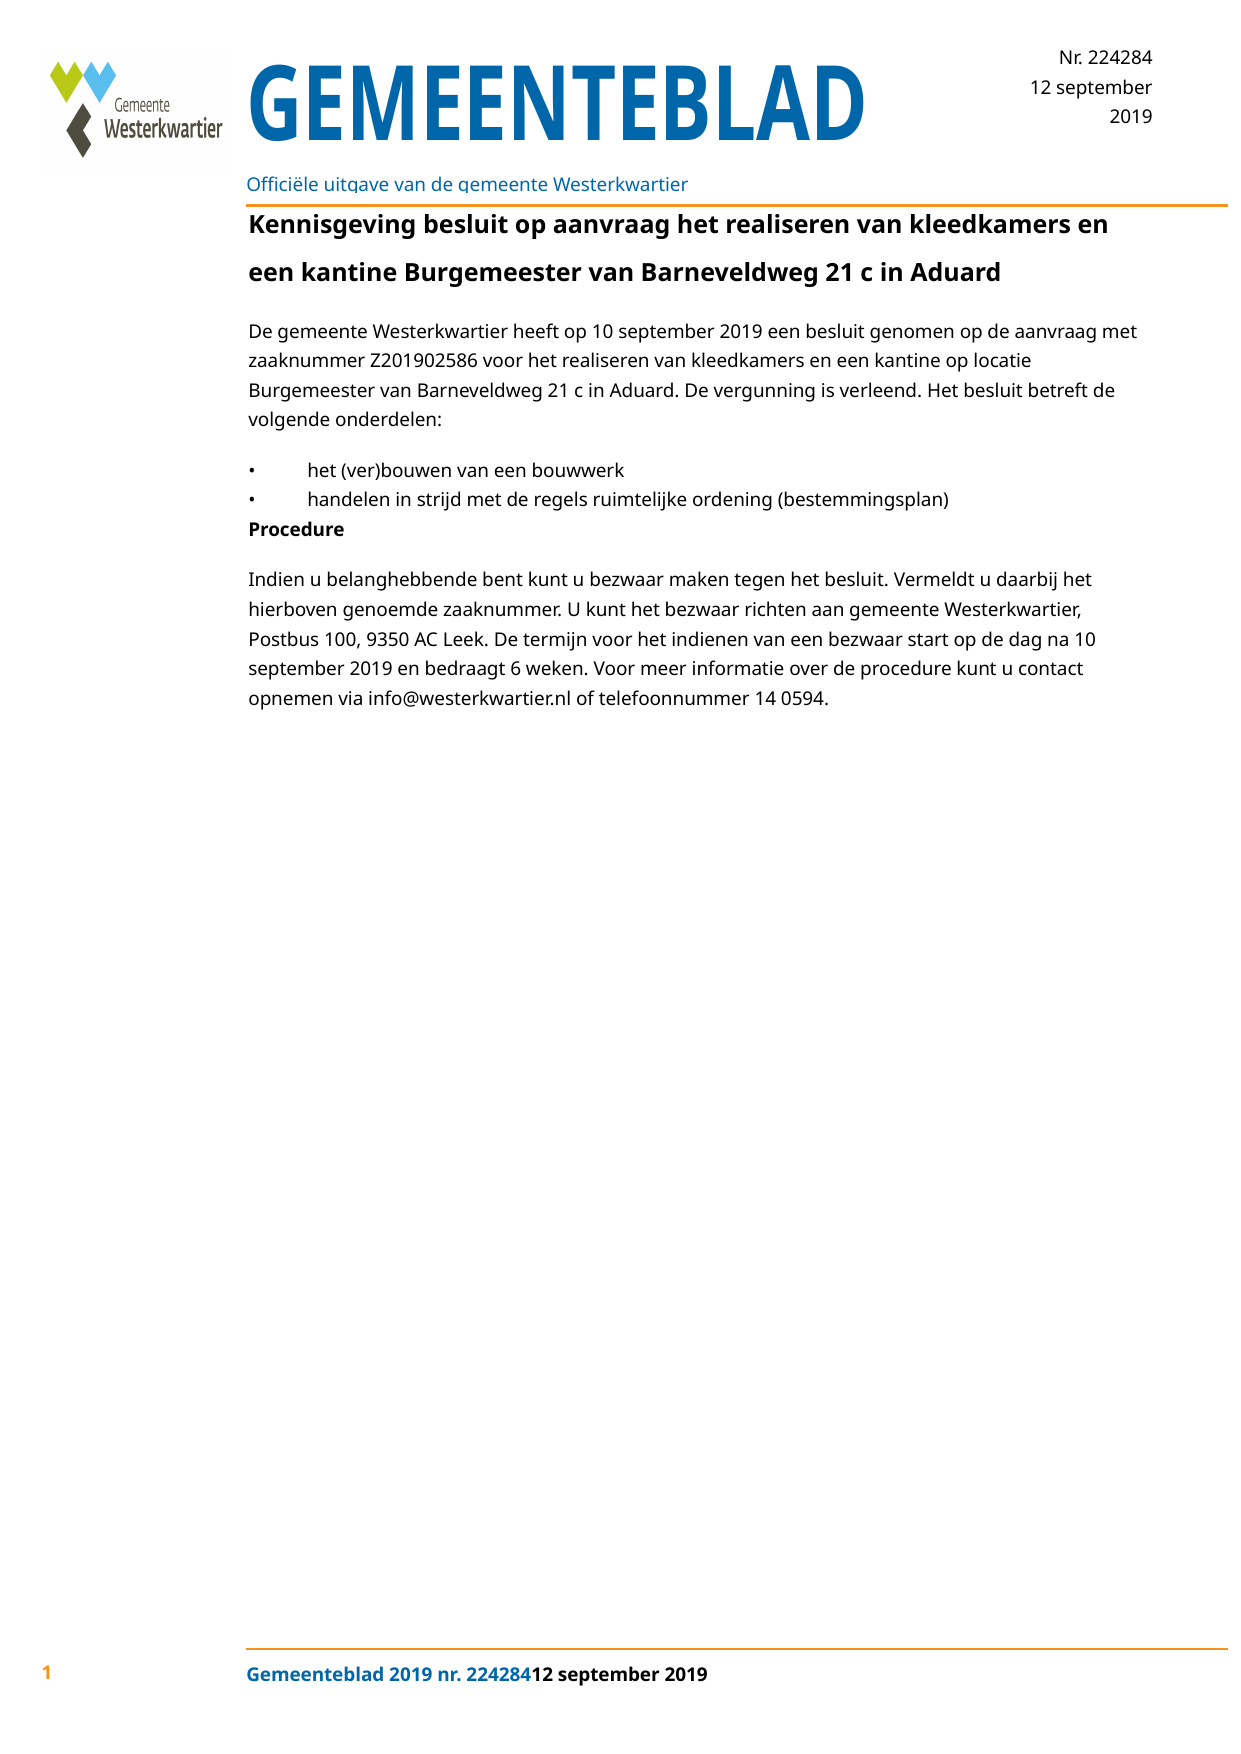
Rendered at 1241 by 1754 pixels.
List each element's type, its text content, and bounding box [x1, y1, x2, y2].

text De gemeente Westerkwartier heeft op 10 september 2019 een besluit genomen op de aanvraag met zaaknummer Z201902586 voor het realiseren van kleedkamers en een kantine op locatie Burgemeester van Barneveldweg 21 c in Aduard. De vergunning is verleend. Het besluit betreft de volgende onderdelen: [248, 318, 1152, 432]
text Kennisgeving besluit op aanvraag het realiseren van kleedkamers en een kantine Burgemeester van Barneveldweg 21 c in Aduard [248, 207, 1152, 288]
text Procedure [248, 516, 1152, 542]
list handelen in strijd met de regels ruimtelijke ordening (bestemmingsplan) [248, 487, 1152, 512]
list het (ver)bouwen van een bouwwerk [248, 457, 1152, 483]
text Indien u belanghebbende bent kunt u bezwaar maken tegen het besluit. Vermeldt u daarbij het hierboven genoemde zaaknummer. U kunt het bezwaar richten aan gemeente Westerkwartier, Postbus 100, 9350 AC Leek. De termijn voor het indienen van een bezwaar start op de dag na 10 september 2019 en bedraagt 6 weken. Voor meer informatie over de procedure kunt u contact opnemen via info@westerkwartier.nl of telefoonnummer 14 0594. [248, 567, 1152, 711]
picture [41, 47, 231, 172]
